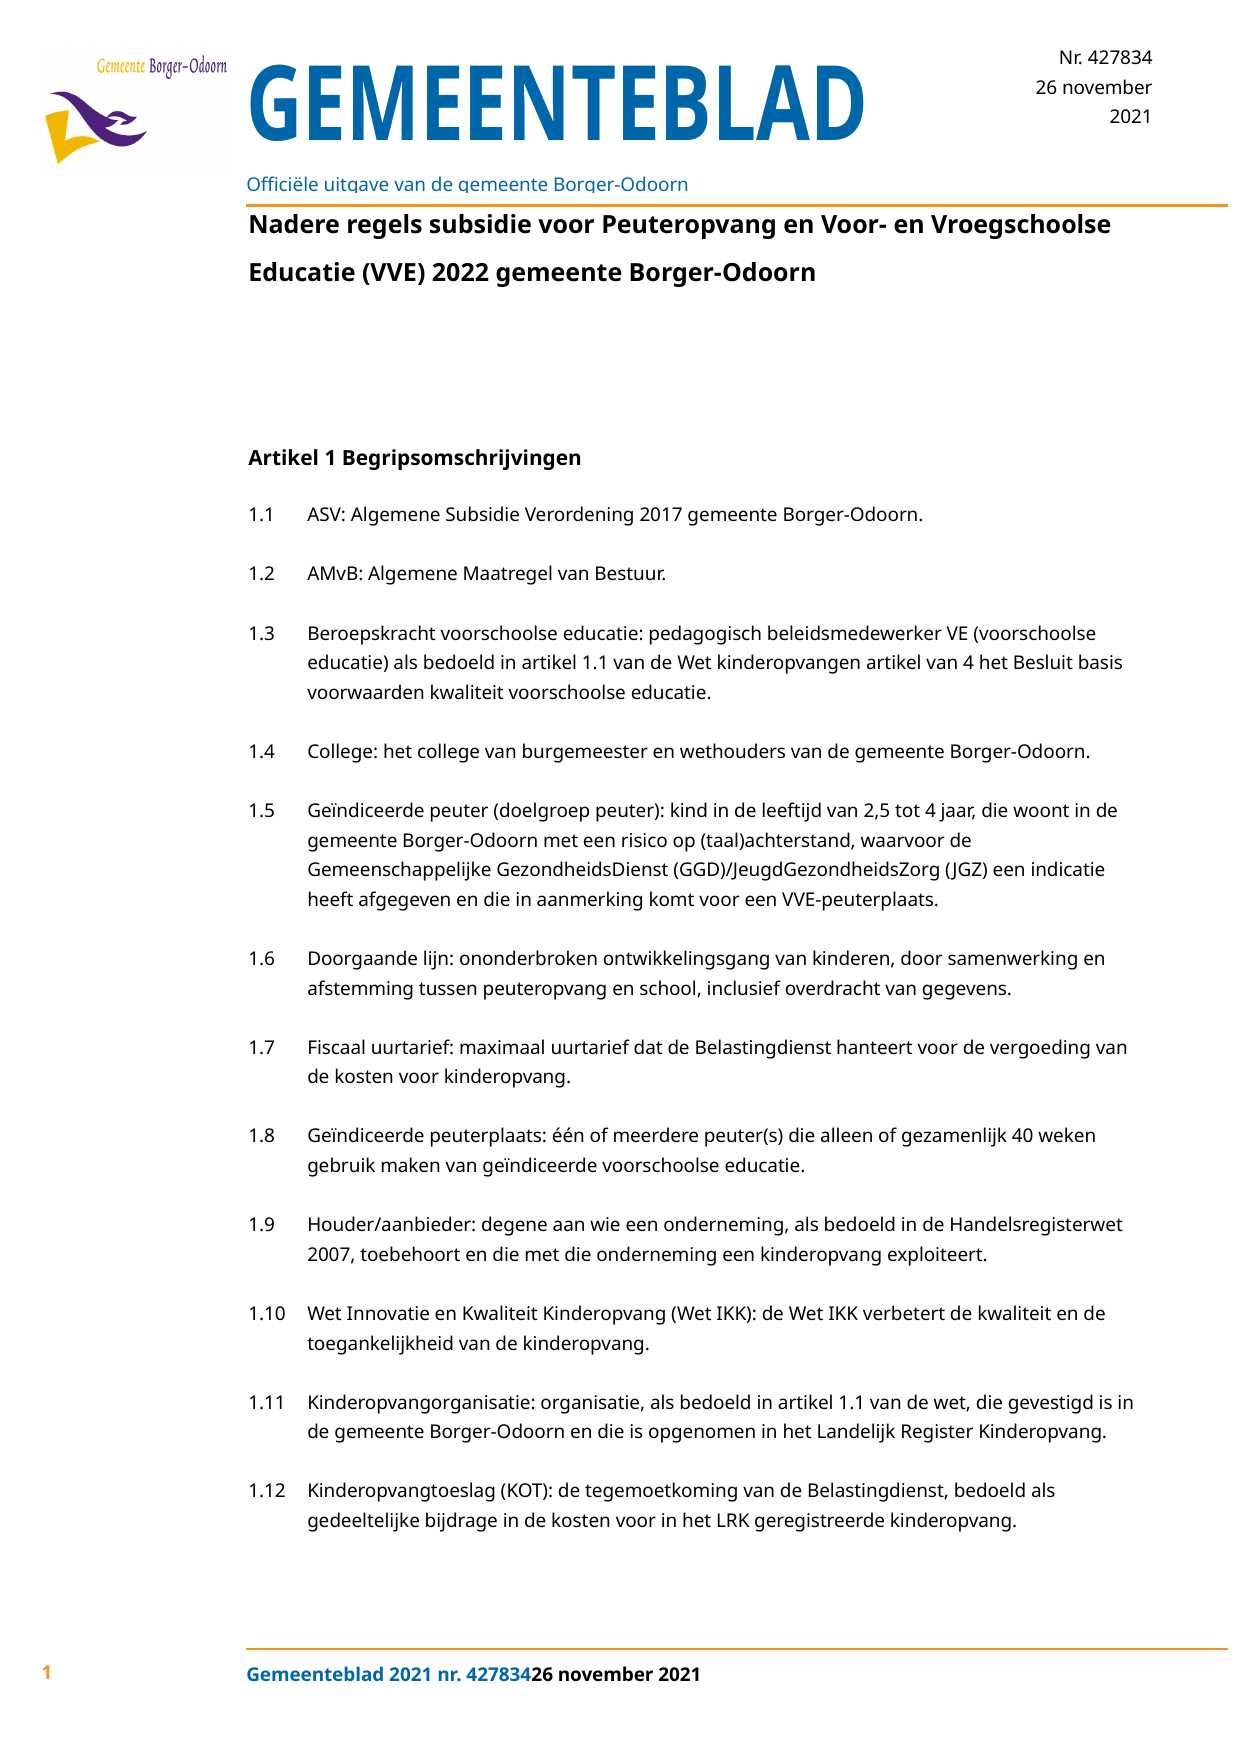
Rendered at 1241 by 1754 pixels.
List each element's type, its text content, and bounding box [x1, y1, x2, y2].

list Houder/aanbieder: degene aan wie een onderneming, als bedoeld in de Handelsregisterwet 2007, toebehoort en die met die onderneming een kinderopvang exploiteert. [248, 1211, 1152, 1267]
picture [41, 47, 231, 172]
list Geïndiceerde peuter (doelgroep peuter): kind in de leeftijd van 2,5 tot 4 jaar, die woont in de gemeente Borger-Odoorn met een risico op (taal)achterstand, waarvoor de Gemeenschappelijke GezondheidsDienst (GGD)/JeugdGezondheidsZorg (JGZ) een indicatie heeft afgegeven en die in aanmerking komt voor een VVE-peuterplaats. [248, 797, 1152, 912]
list ASV: Algemene Subsidie Verordening 2017 gemeente Borger-Odoorn. [248, 501, 1152, 527]
list Fiscaal uurtarief: maximaal uurtarief dat de Belastingdienst hanteert voor de vergoeding van de kosten voor kinderopvang. [248, 1034, 1152, 1089]
list Kinderopvangtoeslag (KOT): de tegemoetkoming van de Belastingdienst, bedoeld als gedeeltelijke bijdrage in de kosten voor in het LRK geregistreerde kinderopvang. [248, 1478, 1152, 1533]
list Geïndiceerde peuterplaats: één of meerdere peuter(s) die alleen of gezamenlijk 40 weken gebruik maken van geïndiceerde voorschoolse educatie. [248, 1123, 1152, 1178]
list Wet Innovatie en Kwaliteit Kinderopvang (Wet IKK): de Wet IKK verbetert de kwaliteit en de toegankelijkheid van de kinderopvang. [248, 1300, 1152, 1355]
list AMvB: Algemene Maatregel van Bestuur. [248, 561, 1152, 586]
list Doorgaande lijn: ononderbroken ontwikkelingsgang van kinderen, door samenwerking en afstemming tussen peuteropvang en school, inclusief overdracht van gegevens. [248, 945, 1152, 1000]
list College: het college van burgemeester en wethouders van de gemeente Borger-Odoorn. [248, 738, 1152, 764]
list Beroepskracht voorschoolse educatie: pedagogisch beleidsmedewerker VE (voorschoolse educatie) als bedoeld in artikel 1.1 van de Wet kinderopvangen artikel van 4 het Besluit basis voorwaarden kwaliteit voorschoolse educatie. [248, 620, 1152, 704]
text Nadere regels subsidie voor Peuteropvang en Voor- en Vroegschoolse Educatie (VVE) 2022 gemeente Borger-Odoorn [248, 207, 1152, 288]
text Artikel 1 Begripsomschrijvingen [248, 443, 1152, 472]
list Kinderopvangorganisatie: organisatie, als bedoeld in artikel 1.1 van de wet, die gevestigd is in de gemeente Borger-Odoorn en die is opgenomen in het Landelijk Register Kinderopvang. [248, 1389, 1152, 1444]
